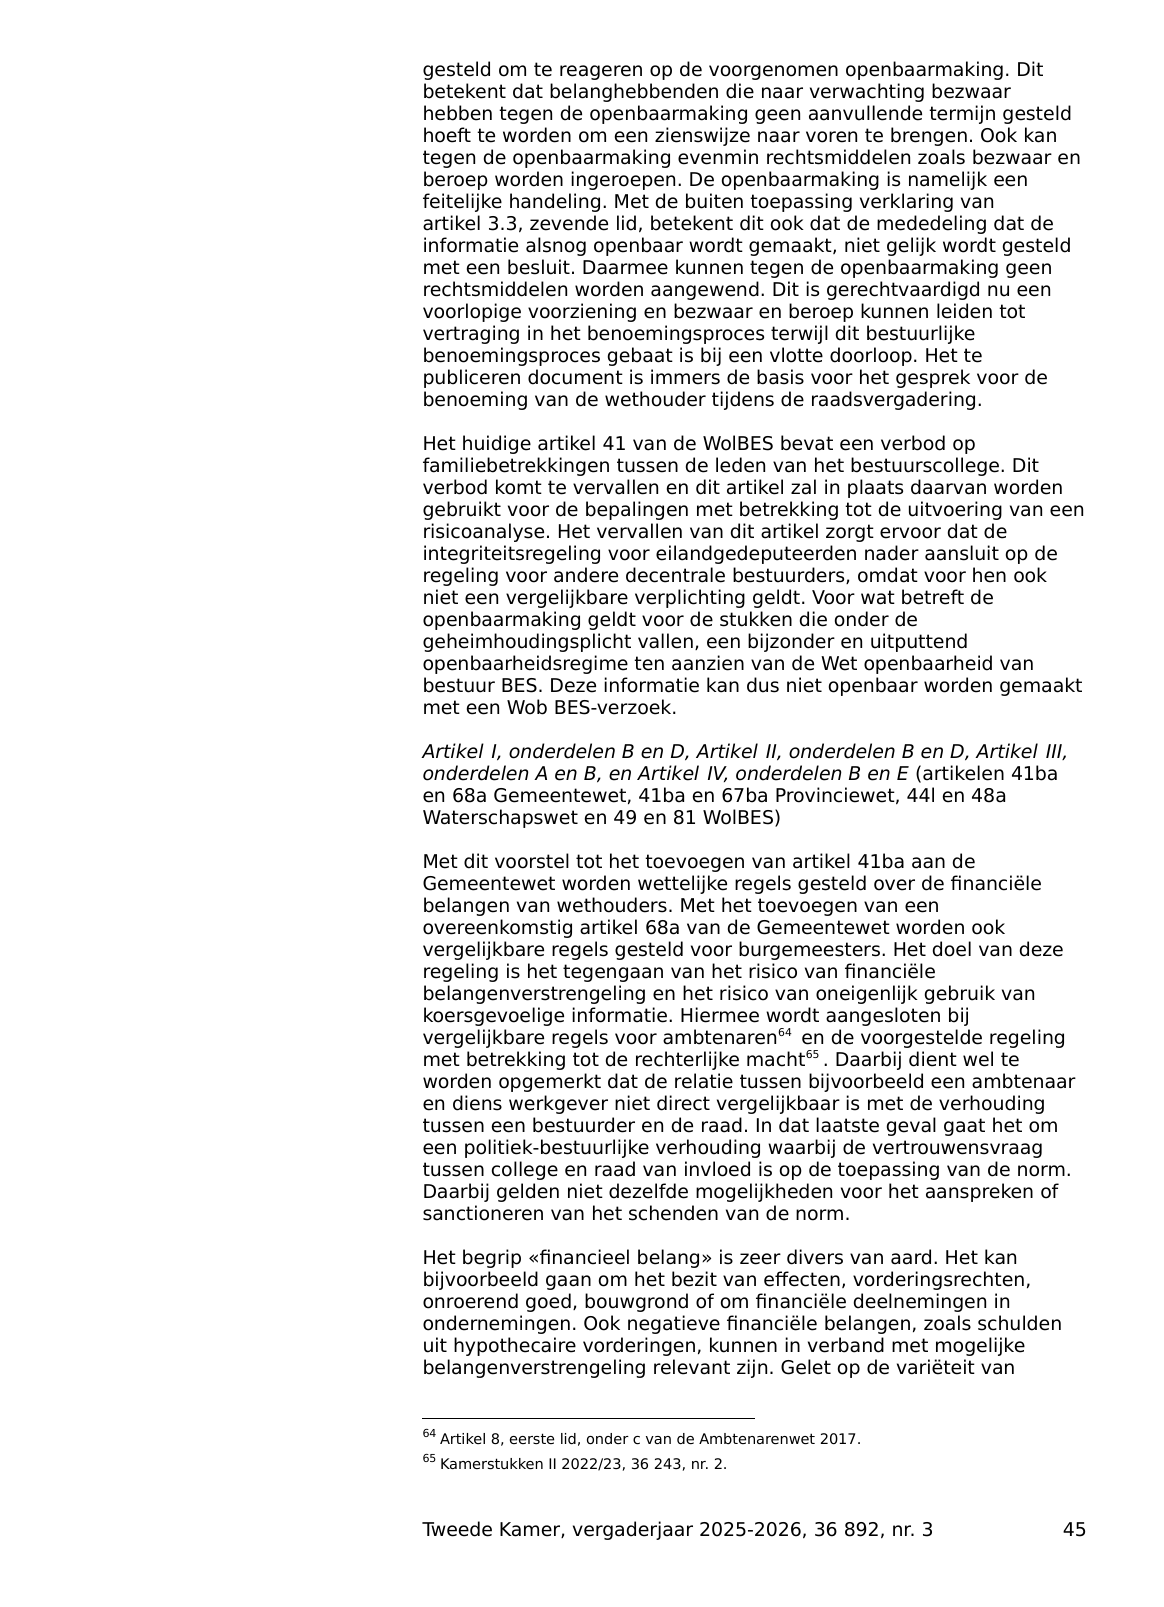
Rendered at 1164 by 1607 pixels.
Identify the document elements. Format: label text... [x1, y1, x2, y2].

text gesteld om te reageren op de voorgenomen openbaarmaking. Dit betekent dat belanghebbenden die naar verwachting bezwaar hebben tegen de openbaarmaking geen aanvullende termijn gesteld hoeft te worden om een zienswijze naar voren te brengen. Ook kan tegen de openbaarmaking evenmin rechtsmiddelen zoals bezwaar en beroep worden ingeroepen. De openbaarmaking is namelijk een feitelijke handeling. Met de buiten toepassing verklaring van artikel 3.3, zevende lid, betekent dit ook dat de mededeling dat de informatie alsnog openbaar wordt gemaakt, niet gelijk wordt gesteld met een besluit. Daarmee kunnen tegen de openbaarmaking geen rechtsmiddelen worden aangewend. Dit is gerechtvaardigd nu een voorlopige voorziening en bezwaar en beroep kunnen leiden tot vertraging in het benoemingsproces terwijl dit bestuurlijke benoemingsproces gebaat is bij een vlotte doorloop. Het te publiceren document is immers de basis voor het gesprek voor de benoeming van de wethouder tijdens de raadsvergadering. [422, 59, 1087, 411]
text Het begrip «financieel belang» is zeer divers van aard. Het kan bijvoorbeeld gaan om het bezit van effecten, vorderingsrechten, onroerend goed, bouwgrond of om financiële deelnemingen in ondernemingen. Ook negatieve financiële belangen, zoals schulden uit hypothecaire vorderingen, kunnen in verband met mogelijke belangenverstrengeling relevant zijn. Gelet op de variëteit van [422, 1247, 1087, 1379]
text Met dit voorstel tot het toevoegen van artikel 41ba aan de Gemeentewet worden wettelijke regels gesteld over de financiële belangen van wethouders. Met het toevoegen van een overeenkomstig artikel 68a van de Gemeentewet worden ook vergelijkbare regels gesteld voor burgemeesters. Het doel van deze regeling is het tegengaan van het risico van financiële belangenverstrengeling en het risico van oneigenlijk gebruik van koersgevoelige informatie. Hiermee wordt aangesloten bij vergelijkbare regels voor ambtenaren en de voorgestelde regeling met betrekking tot de rechterlijke macht. Daarbij dient wel te worden opgemerkt dat de relatie tussen bijvoorbeeld een ambtenaar en diens werkgever niet direct vergelijkbaar is met de verhouding tussen een bestuurder en de raad. In dat laatste geval gaat het om een politiek-bestuurlijke verhouding waarbij de vertrouwensvraag tussen college en raad van invloed is op de toepassing van de norm. Daarbij gelden niet dezelfde mogelijkheden voor het aanspreken of sanctioneren van het schenden van de norm. [422, 851, 1087, 1224]
text Het huidige artikel 41 van de WolBES bevat een verbod op familiebetrekkingen tussen de leden van het bestuurscollege. Dit verbod komt te vervallen en dit artikel zal in plaats daarvan worden gebruikt voor de bepalingen met betrekking tot de uitvoering van een risicoanalyse. Het vervallen van dit artikel zorgt ervoor dat de integriteitsregeling voor eilandgedeputeerden nader aansluit op de regeling voor andere decentrale bestuurders, omdat voor hen ook niet een vergelijkbare verplichting geldt. Voor wat betreft de openbaarmaking geldt voor de stukken die onder de geheimhoudingsplicht vallen, een bijzonder en uitputtend openbaarheidsregime ten aanzien van de Wet openbaarheid van bestuur BES. Deze informatie kan dus niet openbaar worden gemaakt met een Wob BES-verzoek. [422, 433, 1087, 719]
text Artikel 8, eerste lid, onder c van de Ambtenarenwet 2017. [422, 1427, 1087, 1449]
subtitle Artikel I, onderdelen B en D, Artikel II, onderdelen B en D, Artikel III, onderdelen A en B, en Artikel IV, onderdelen B en E (artikelen 41ba en 68a Gemeentewet, 41ba en 67ba Provinciewet, 44l en 48a Waterschapswet en 49 en 81 WolBES) [422, 741, 1087, 829]
text Kamerstukken II 2022/23, 36 243, nr. 2. [422, 1452, 1087, 1474]
